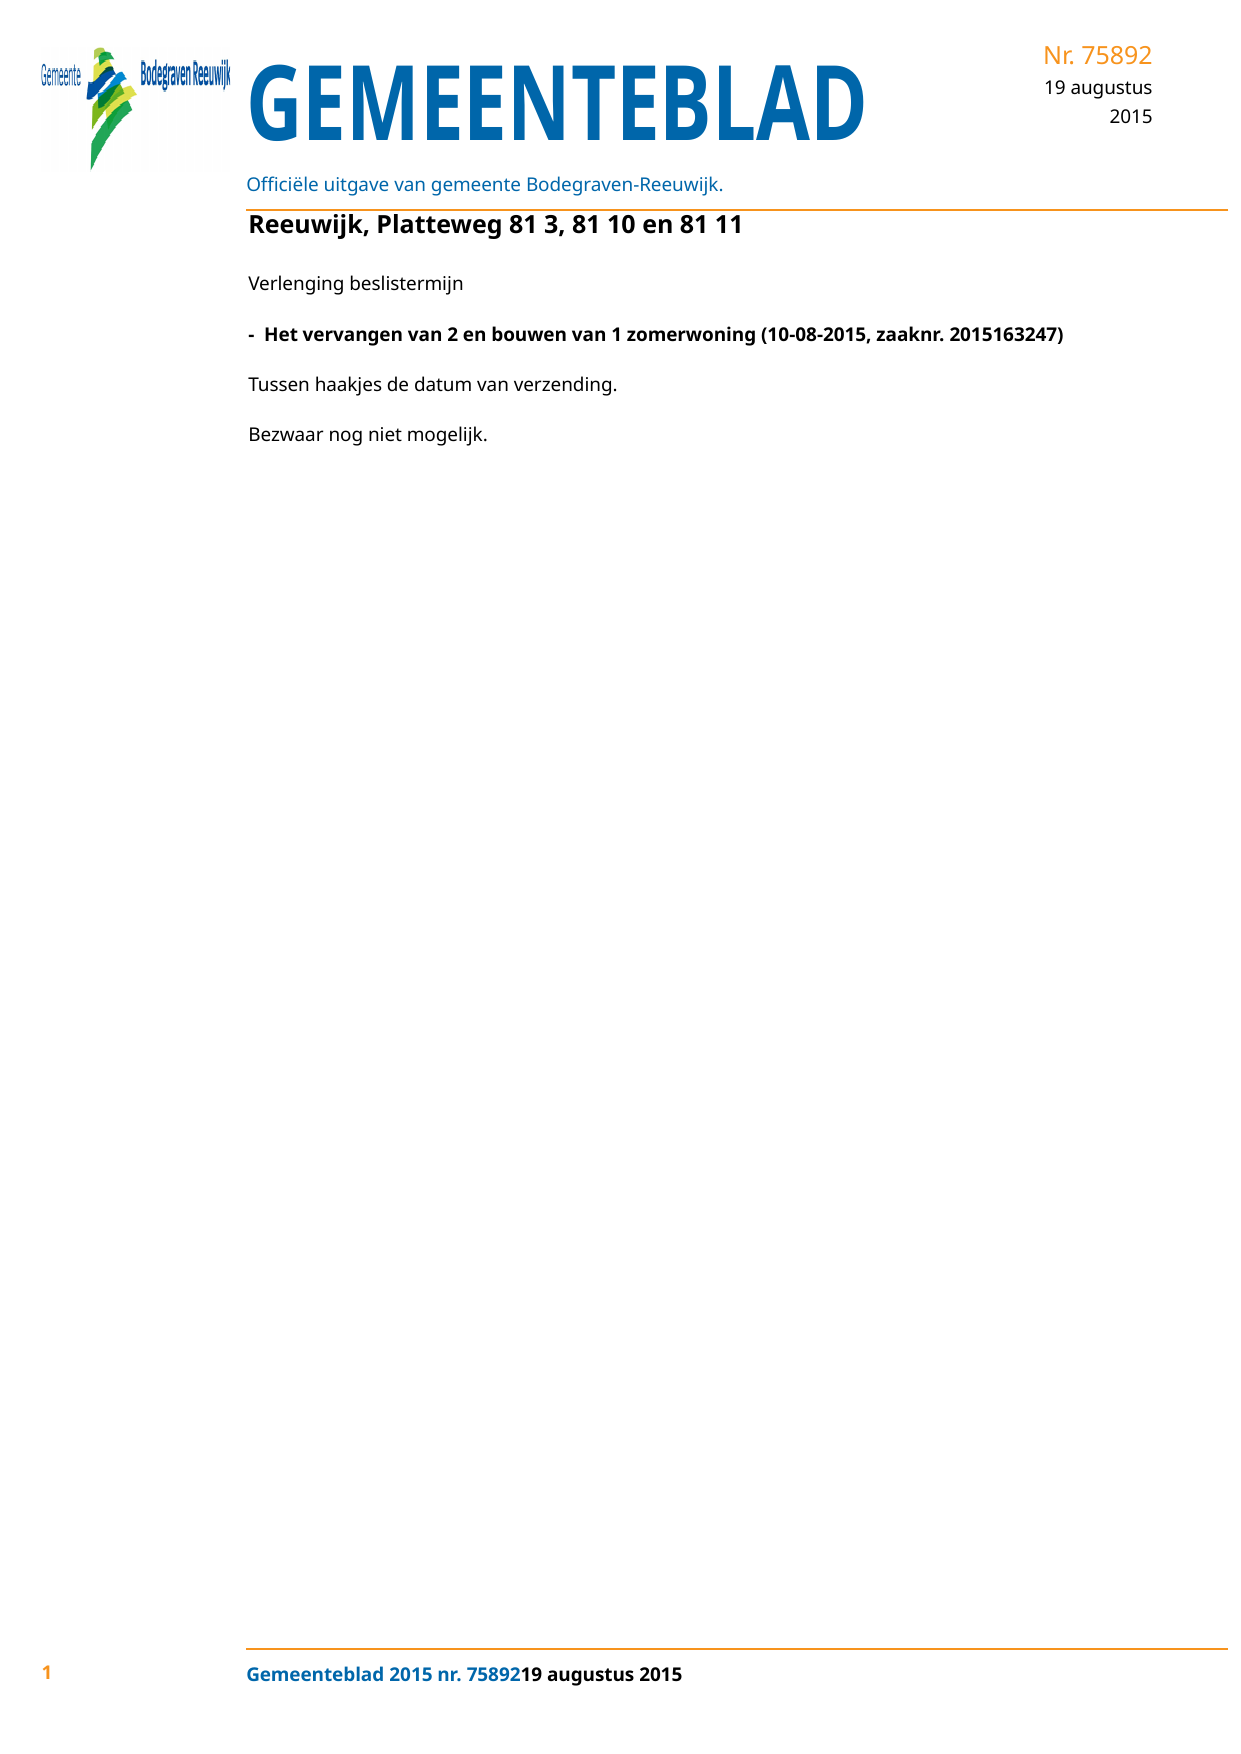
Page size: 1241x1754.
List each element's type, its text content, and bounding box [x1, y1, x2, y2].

text - Het vervangen van 2 en bouwen van 1 zomerwoning (10‑08‑2015, zaaknr. 2015163247) [248, 321, 1152, 346]
text Verlenging beslistermijn [248, 270, 1152, 296]
text Reeuwijk, Platteweg 81 3, 81 10 en 81 11 [248, 211, 1152, 241]
text Bezwaar nog niet mogelijk. [248, 422, 1152, 447]
picture [41, 47, 231, 172]
text Tussen haakjes de datum van verzending. [248, 371, 1152, 397]
